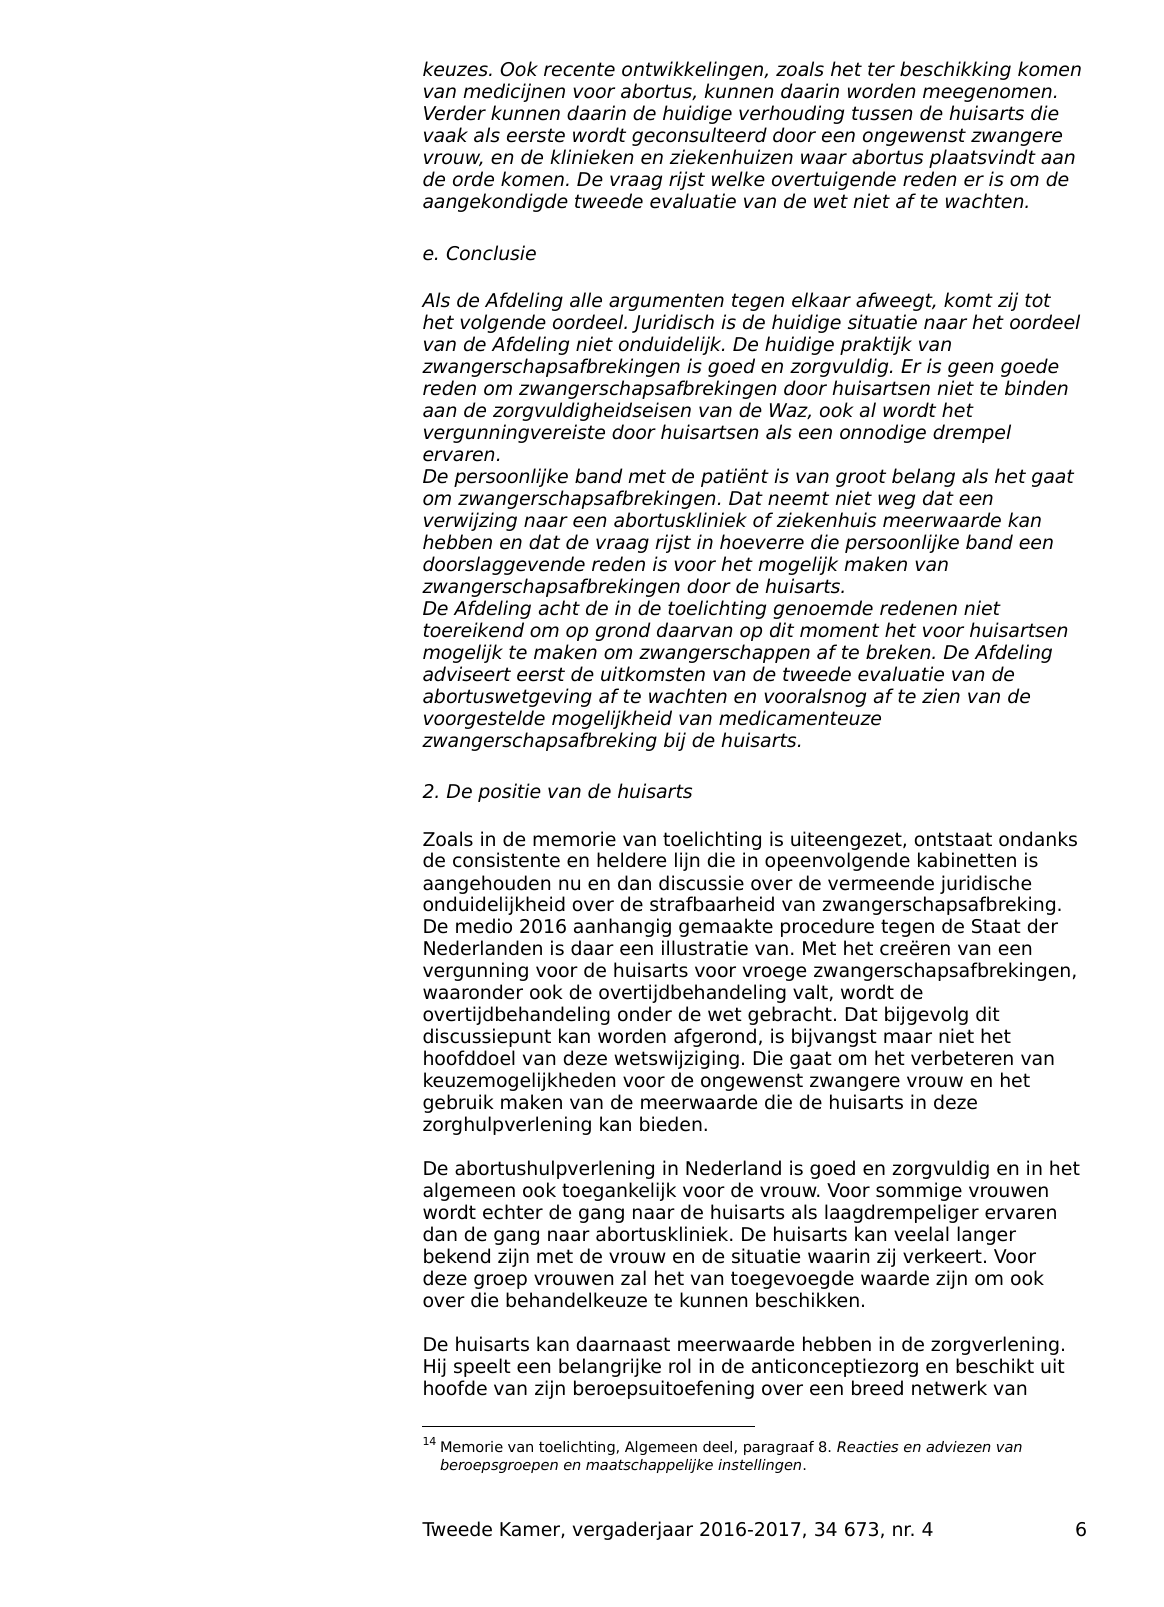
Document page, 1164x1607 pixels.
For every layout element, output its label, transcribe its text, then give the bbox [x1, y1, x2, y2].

text keuzes. Ook recente ontwikkelingen, zoals het ter beschikking komen van medicijnen voor abortus, kunnen daarin worden meegenomen. Verder kunnen daarin de huidige verhouding tussen de huisarts die vaak als eerste wordt geconsulteerd door een ongewenst zwangere vrouw, en de klinieken en ziekenhuizen waar abortus plaatsvindt aan de orde komen. De vraag rijst welke overtuigende reden er is om de aangekondigde tweede evaluatie van de wet niet af te wachten. [422, 59, 1087, 213]
text De Afdeling acht de in de toelichting genoemde redenen niet toereikend om op grond daarvan op dit moment het voor huisartsen mogelijk te maken om zwangerschappen af te breken. De Afdeling adviseert eerst de uitkomsten van de tweede evaluatie van de abortuswetgeving af te wachten en vooralsnog af te zien van de voorgestelde mogelijkheid van medicamenteuze zwangerschapsafbreking bij de huisarts. [422, 598, 1087, 751]
text Memorie van toelichting, Algemeen deel, paragraaf 8. Reacties en adviezen van beroepsgroepen en maatschappelijke instellingen. [422, 1435, 1087, 1474]
text Zoals in de memorie van toelichting is uiteengezet, ontstaat ondanks de consistente en heldere lijn die in opeenvolgende kabinetten is aangehouden nu en dan discussie over de vermeende juridische onduidelijkheid over de strafbaarheid van zwangerschapsafbreking. De medio 2016 aanhangig gemaakte procedure tegen de Staat der Nederlanden is daar een illustratie van. Met het creëren van een vergunning voor de huisarts voor vroege zwangerschapsafbrekingen, waaronder ook de overtijdbehandeling valt, wordt de overtijdbehandeling onder de wet gebracht. Dat bijgevolg dit discussiepunt kan worden afgerond, is bijvangst maar niet het hoofddoel van deze wetswijziging. Die gaat om het verbeteren van keuzemogelijkheden voor de ongewenst zwangere vrouw en het gebruik maken van de meerwaarde die de huisarts in deze zorghulpverlening kan bieden. [422, 828, 1087, 1136]
text De persoonlijke band met de patiënt is van groot belang als het gaat om zwangerschapsafbrekingen. Dat neemt niet weg dat een verwijzing naar een abortuskliniek of ziekenhuis meerwaarde kan hebben en dat de vraag rijst in hoeverre die persoonlijke band een doorslaggevende reden is voor het mogelijk maken van zwangerschapsafbrekingen door de huisarts. [422, 466, 1087, 598]
text De abortushulpverlening in Nederland is goed en zorgvuldig en in het algemeen ook toegankelijk voor de vrouw. Voor sommige vrouwen wordt echter de gang naar de huisarts als laagdrempeliger ervaren dan de gang naar abortuskliniek. De huisarts kan veelal langer bekend zijn met de vrouw en de situatie waarin zij verkeert. Voor deze groep vrouwen zal het van toegevoegde waarde zijn om ook over die behandelkeuze te kunnen beschikken. [422, 1158, 1087, 1312]
subtitle e. Conclusie [422, 243, 1087, 265]
subtitle 2. De positie van de huisarts [422, 781, 1087, 803]
text De huisarts kan daarnaast meerwaarde hebben in de zorgverlening. Hij speelt een belangrijke rol in de anticonceptiezorg en beschikt uit hoofde van zijn beroepsuitoefening over een breed netwerk van [422, 1334, 1087, 1400]
text Als de Afdeling alle argumenten tegen elkaar afweegt, komt zij tot het volgende oordeel. Juridisch is de huidige situatie naar het oordeel van de Afdeling niet onduidelijk. De huidige praktijk van zwangerschapsafbrekingen is goed en zorgvuldig. Er is geen goede reden om zwangerschapsafbrekingen door huisartsen niet te binden aan de zorgvuldigheidseisen van de Waz, ook al wordt het vergunningvereiste door huisartsen als een onnodige drempel ervaren. [422, 290, 1087, 466]
